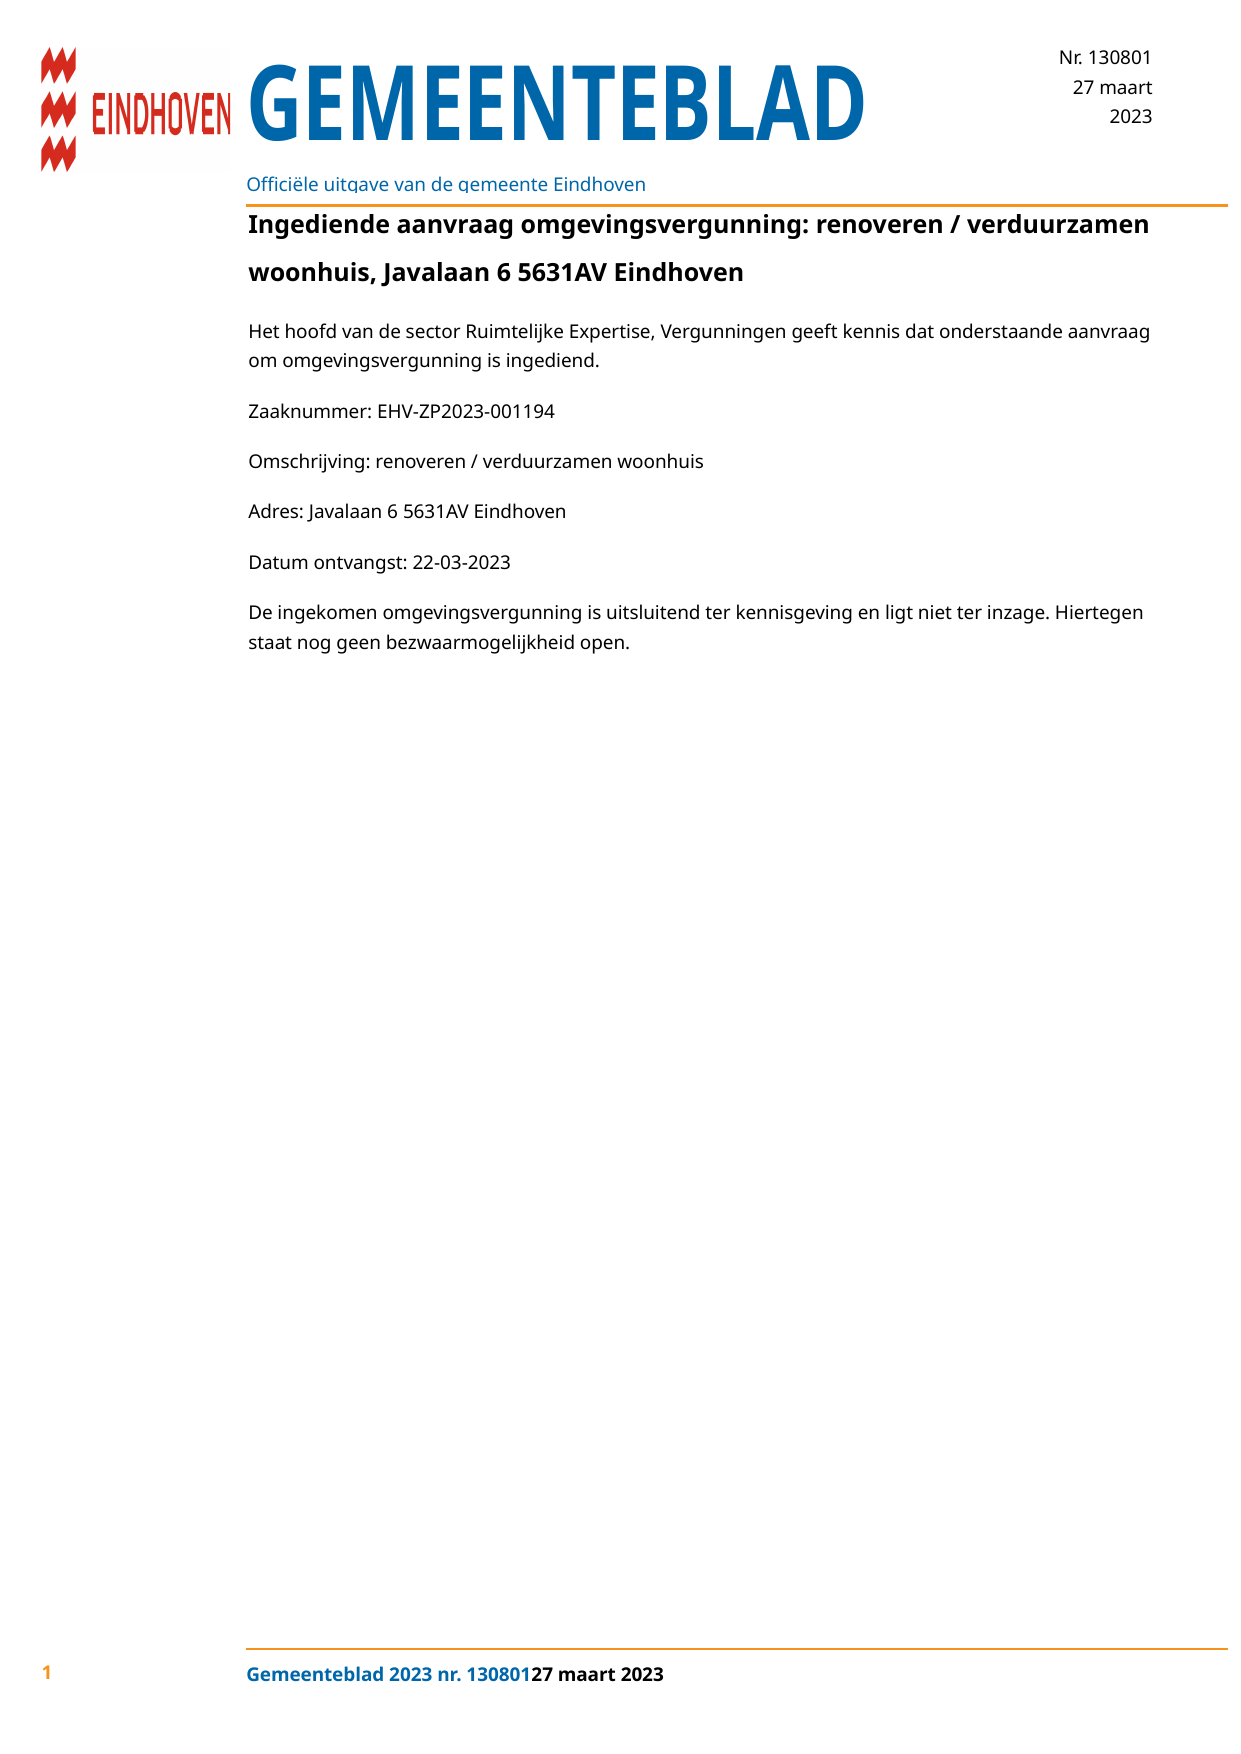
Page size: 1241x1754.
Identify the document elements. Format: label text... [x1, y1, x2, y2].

text Ingediende aanvraag omgevingsvergunning: renoveren / verduurzamen woonhuis, Javalaan 6 5631AV Eindhoven [248, 207, 1152, 288]
text Adres: Javalaan 6 5631AV Eindhoven [248, 499, 1152, 524]
picture [41, 47, 231, 172]
text Omschrijving: renoveren / verduurzamen woonhuis [248, 448, 1152, 474]
text De ingekomen omgevingsvergunning is uitsluitend ter kennisgeving en ligt niet ter inzage. Hiertegen staat nog geen bezwaarmogelijkheid open. [248, 599, 1152, 655]
text Het hoofd van de sector Ruimtelijke Expertise, Vergunningen geeft kennis dat onderstaande aanvraag om omgevingsvergunning is ingediend. [248, 318, 1152, 373]
text Datum ontvangst: 22-03-2023 [248, 549, 1152, 575]
text Zaaknummer: EHV-ZP2023-001194 [248, 398, 1152, 424]
